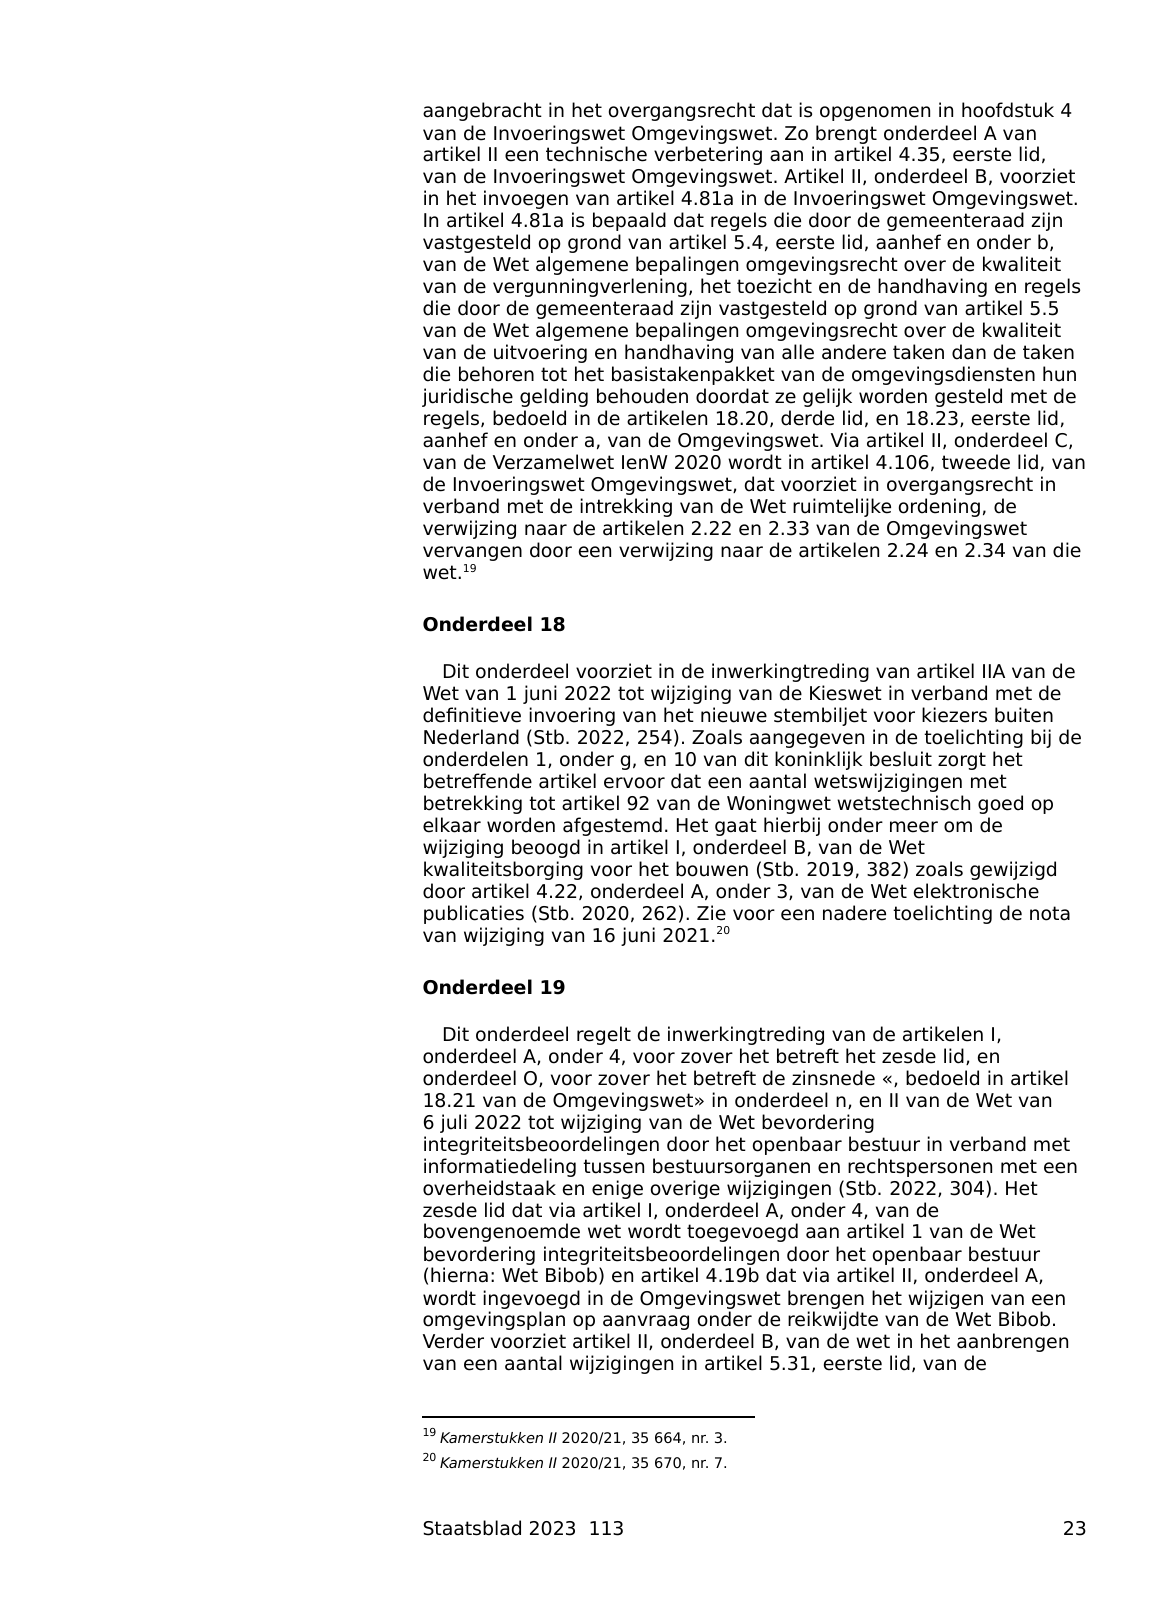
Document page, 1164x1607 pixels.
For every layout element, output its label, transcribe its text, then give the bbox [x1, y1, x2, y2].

text Dit onderdeel voorziet in de inwerkingtreding van artikel IIA van de Wet van 1 juni 2022 tot wijziging van de Kieswet in verband met de definitieve invoering van het nieuwe stembiljet voor kiezers buiten Nederland (Stb. 2022, 254). Zoals aangegeven in de toelichting bij de onderdelen 1, onder g, en 10 van dit koninklijk besluit zorgt het betreffende artikel ervoor dat een aantal wetswijzigingen met betrekking tot artikel 92 van de Woningwet wetstechnisch goed op elkaar worden afgestemd. Het gaat hierbij onder meer om de wijziging beoogd in artikel I, onderdeel B, van de Wet kwaliteitsborging voor het bouwen (Stb. 2019, 382) zoals gewijzigd door artikel 4.22, onderdeel A, onder 3, van de Wet elektronische publicaties (Stb. 2020, 262). Zie voor een nadere toelichting de nota van wijziging van 16 juni 2021. [422, 661, 1087, 947]
subtitle Onderdeel 18 [422, 614, 1087, 636]
text Kamerstukken II 2020/21, 35 664, nr. 3. [422, 1426, 1087, 1448]
subtitle Onderdeel 19 [422, 977, 1087, 999]
text Dit onderdeel regelt de inwerkingtreding van de artikelen I, onderdeel A, onder 4, voor zover het betreft het zesde lid, en onderdeel O, voor zover het betreft de zinsnede «, bedoeld in artikel 18.21 van de Omgevingswet» in onderdeel n, en II van de Wet van 6 juli 2022 tot wijziging van de Wet bevordering integriteitsbeoordelingen door het openbaar bestuur in verband met informatiedeling tussen bestuursorganen en rechtspersonen met een overheidstaak en enige overige wijzigingen (Stb. 2022, 304). Het zesde lid dat via artikel I, onderdeel A, onder 4, van de bovengenoemde wet wordt toegevoegd aan artikel 1 van de Wet bevordering integriteitsbeoordelingen door het openbaar bestuur (hierna: Wet Bibob) en artikel 4.19b dat via artikel II, onderdeel A, wordt ingevoegd in de Omgevingswet brengen het wijzigen van een omgevingsplan op aanvraag onder de reikwijdte van de Wet Bibob. Verder voorziet artikel II, onderdeel B, van de wet in het aanbrengen van een aantal wijzigingen in artikel 5.31, eerste lid, van de [422, 1024, 1087, 1375]
text aangebracht in het overgangsrecht dat is opgenomen in hoofdstuk 4 van de Invoeringswet Omgevingswet. Zo brengt onderdeel A van artikel II een technische verbetering aan in artikel 4.35, eerste lid, van de Invoeringswet Omgevingswet. Artikel II, onderdeel B, voorziet in het invoegen van artikel 4.81a in de Invoeringswet Omgevingswet. In artikel 4.81a is bepaald dat regels die door de gemeenteraad zijn vastgesteld op grond van artikel 5.4, eerste lid, aanhef en onder b, van de Wet algemene bepalingen omgevingsrecht over de kwaliteit van de vergunningverlening, het toezicht en de handhaving en regels die door de gemeenteraad zijn vastgesteld op grond van artikel 5.5 van de Wet algemene bepalingen omgevingsrecht over de kwaliteit van de uitvoering en handhaving van alle andere taken dan de taken die behoren tot het basistakenpakket van de omgevingsdiensten hun juridische gelding behouden doordat ze gelijk worden gesteld met de regels, bedoeld in de artikelen 18.20, derde lid, en 18.23, eerste lid, aanhef en onder a, van de Omgevingswet. Via artikel II, onderdeel C, van de Verzamelwet IenW 2020 wordt in artikel 4.106, tweede lid, van de Invoeringswet Omgevingswet, dat voorziet in overgangsrecht in verband met de intrekking van de Wet ruimtelijke ordening, de verwijzing naar de artikelen 2.22 en 2.33 van de Omgevingswet vervangen door een verwijzing naar de artikelen 2.24 en 2.34 van die wet. [422, 100, 1087, 584]
text Kamerstukken II 2020/21, 35 670, nr. 7. [422, 1451, 1087, 1473]
